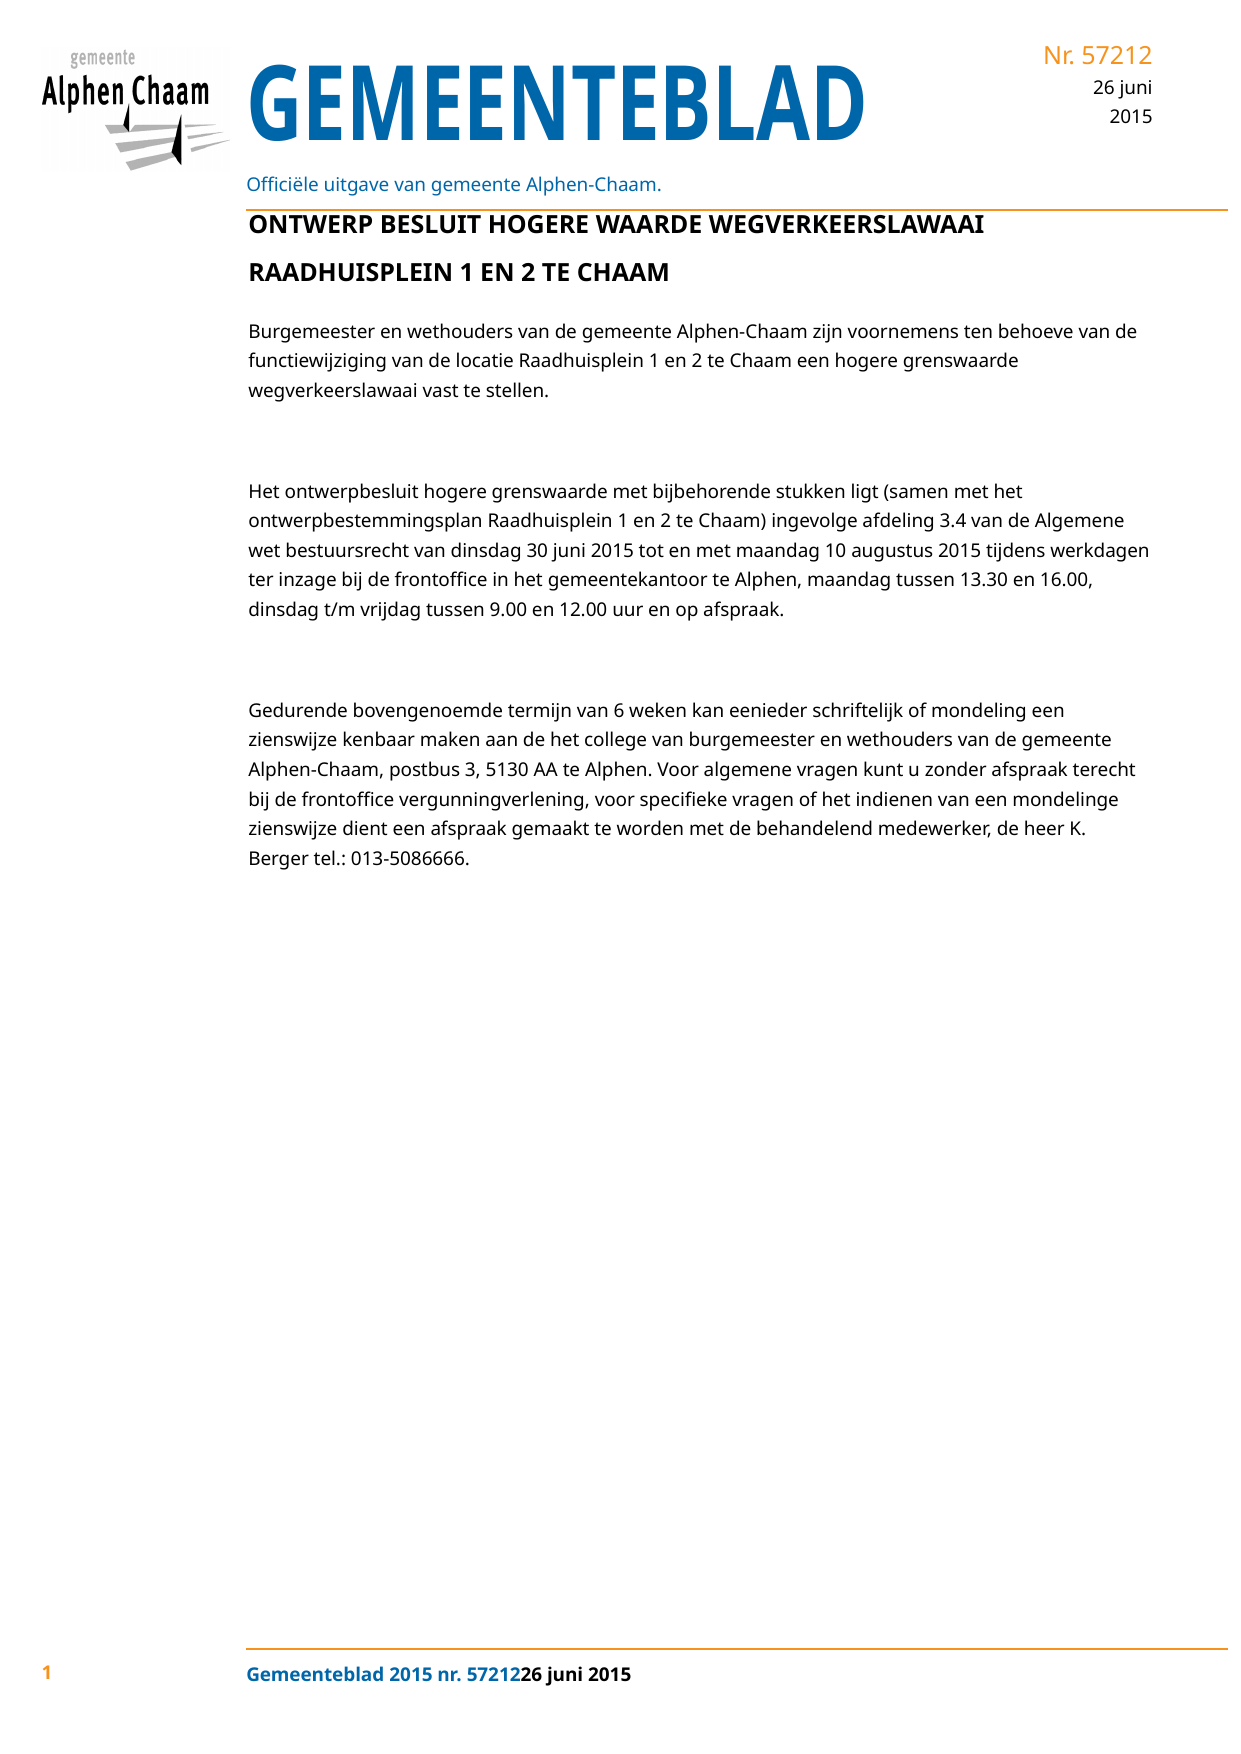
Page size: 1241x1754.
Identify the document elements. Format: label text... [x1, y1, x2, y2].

text Het ontwerpbesluit hogere grenswaarde met bijbehorende stukken ligt (samen met het ontwerpbestemmingsplan Raadhuisplein 1 en 2 te Chaam) ingevolge afdeling 3.4 van de Algemene wet bestuursrecht van dinsdag 30 juni 2015 tot en met maandag 10 augustus 2015 tijdens werkdagen ter inzage bij de frontoffice in het gemeentekantoor te Alphen, maandag tussen 13.30 en 16.00, dinsdag t/m vrijdag tussen 9.00 en 12.00 uur en op afspraak. [248, 478, 1152, 622]
text ONTWERP BESLUIT HOGERE WAARDE WEGVERKEERSLAWAAI RAADHUISPLEIN 1 EN 2 TE CHAAM [248, 211, 1152, 288]
picture [41, 47, 231, 172]
text Burgemeester en wethouders van de gemeente Alphen-Chaam zijn voornemens ten behoeve van de functiewijziging van de locatie Raadhuisplein 1 en 2 te Chaam een hogere grenswaarde wegverkeerslawaai vast te stellen. [248, 318, 1152, 403]
text Gedurende bovengenoemde termijn van 6 weken kan eenieder schriftelijk of mondeling een zienswijze kenbaar maken aan de het college van burgemeester en wethouders van de gemeente Alphen-Chaam, postbus 3, 5130 AA te Alphen. Voor algemene vragen kunt u zonder afspraak terecht bij de frontoffice vergunningverlening, voor specifieke vragen of het indienen van een mondelinge zienswijze dient een afspraak gemaakt te worden met de behandelend medewerker, de heer K. Berger tel.: 013-5086666. [248, 697, 1152, 871]
